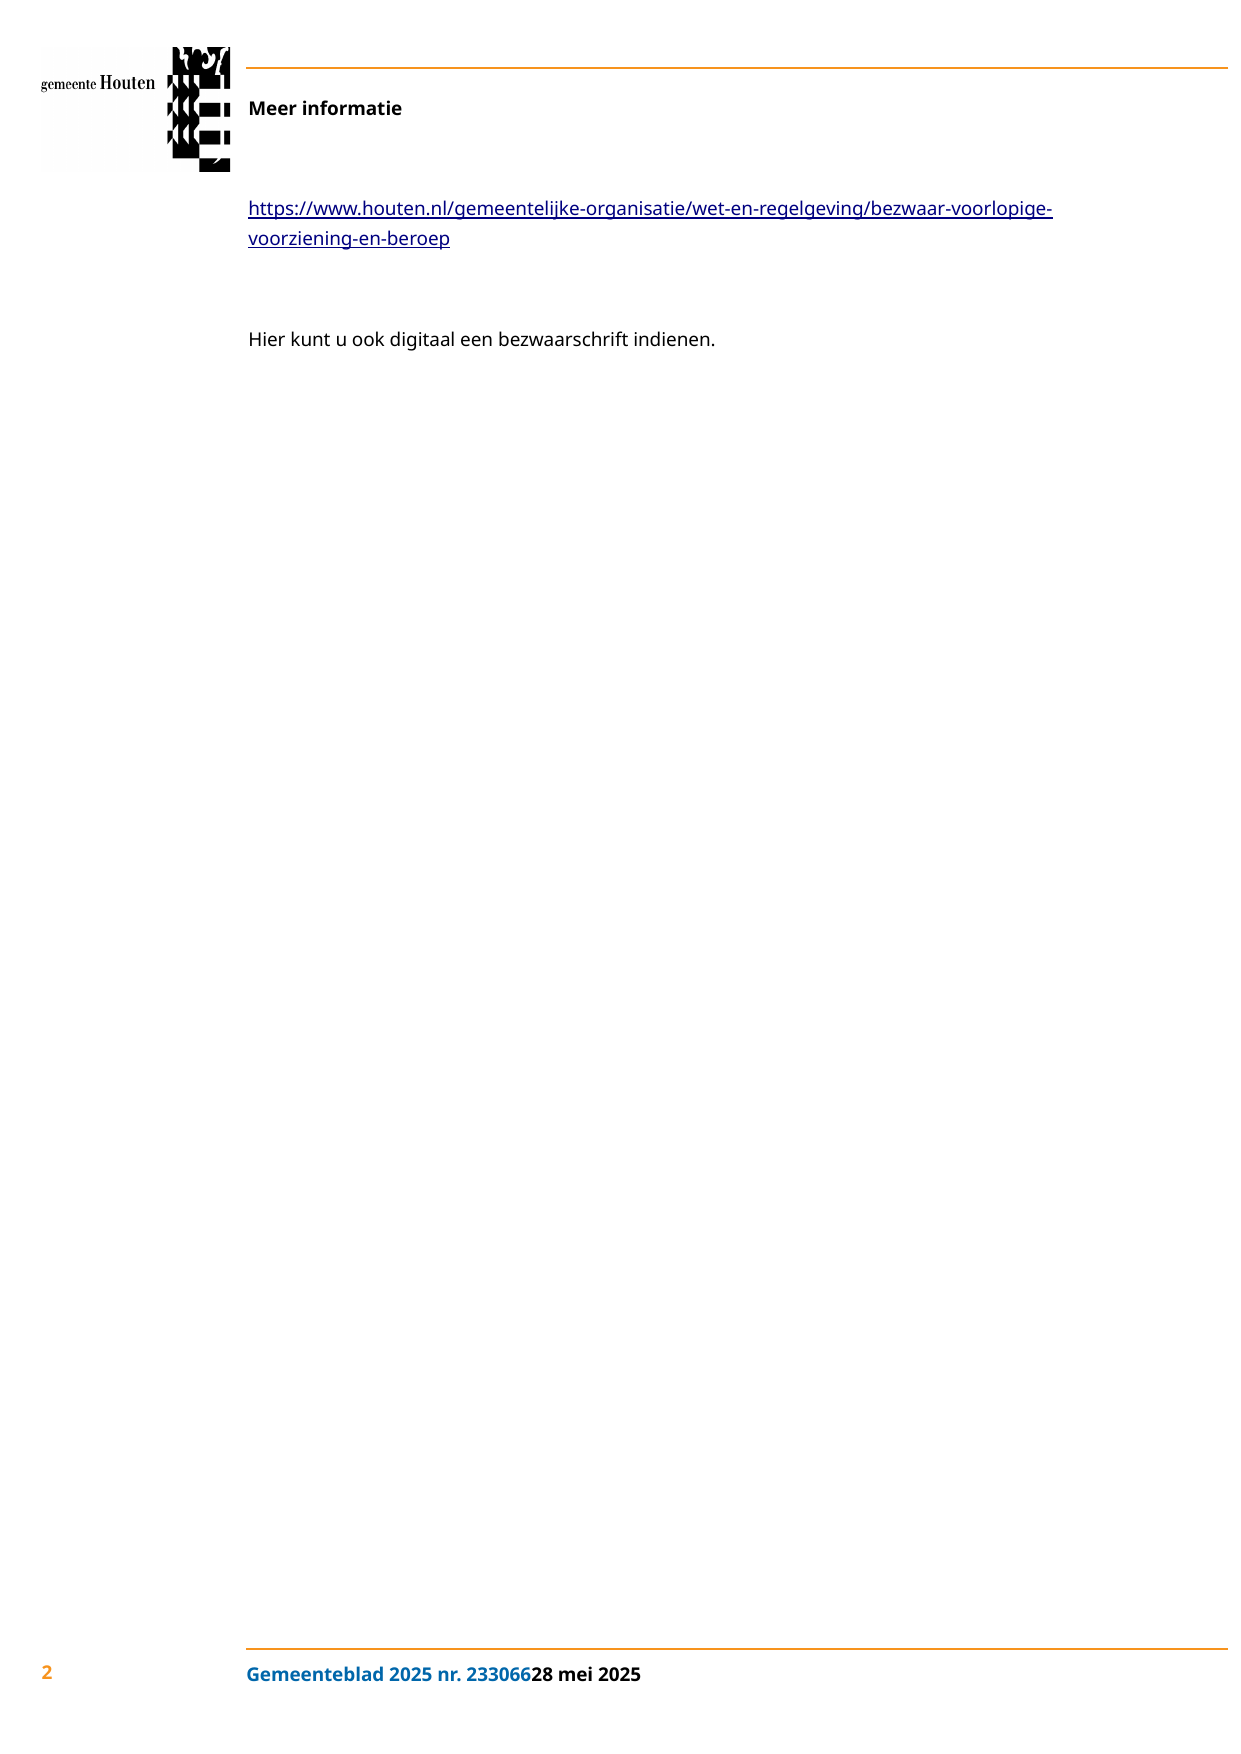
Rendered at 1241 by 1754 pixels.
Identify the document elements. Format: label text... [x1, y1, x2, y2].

text https://www.houten.nl/gemeentelijke-organisatie/wet-en-regelgeving/bezwaar-voorlopige-voorziening-en-beroep [248, 196, 1152, 251]
picture [41, 47, 231, 172]
text Hier kunt u ook digitaal een bezwaarschrift indienen. [248, 326, 1152, 352]
text Meer informatie [248, 95, 1152, 121]
